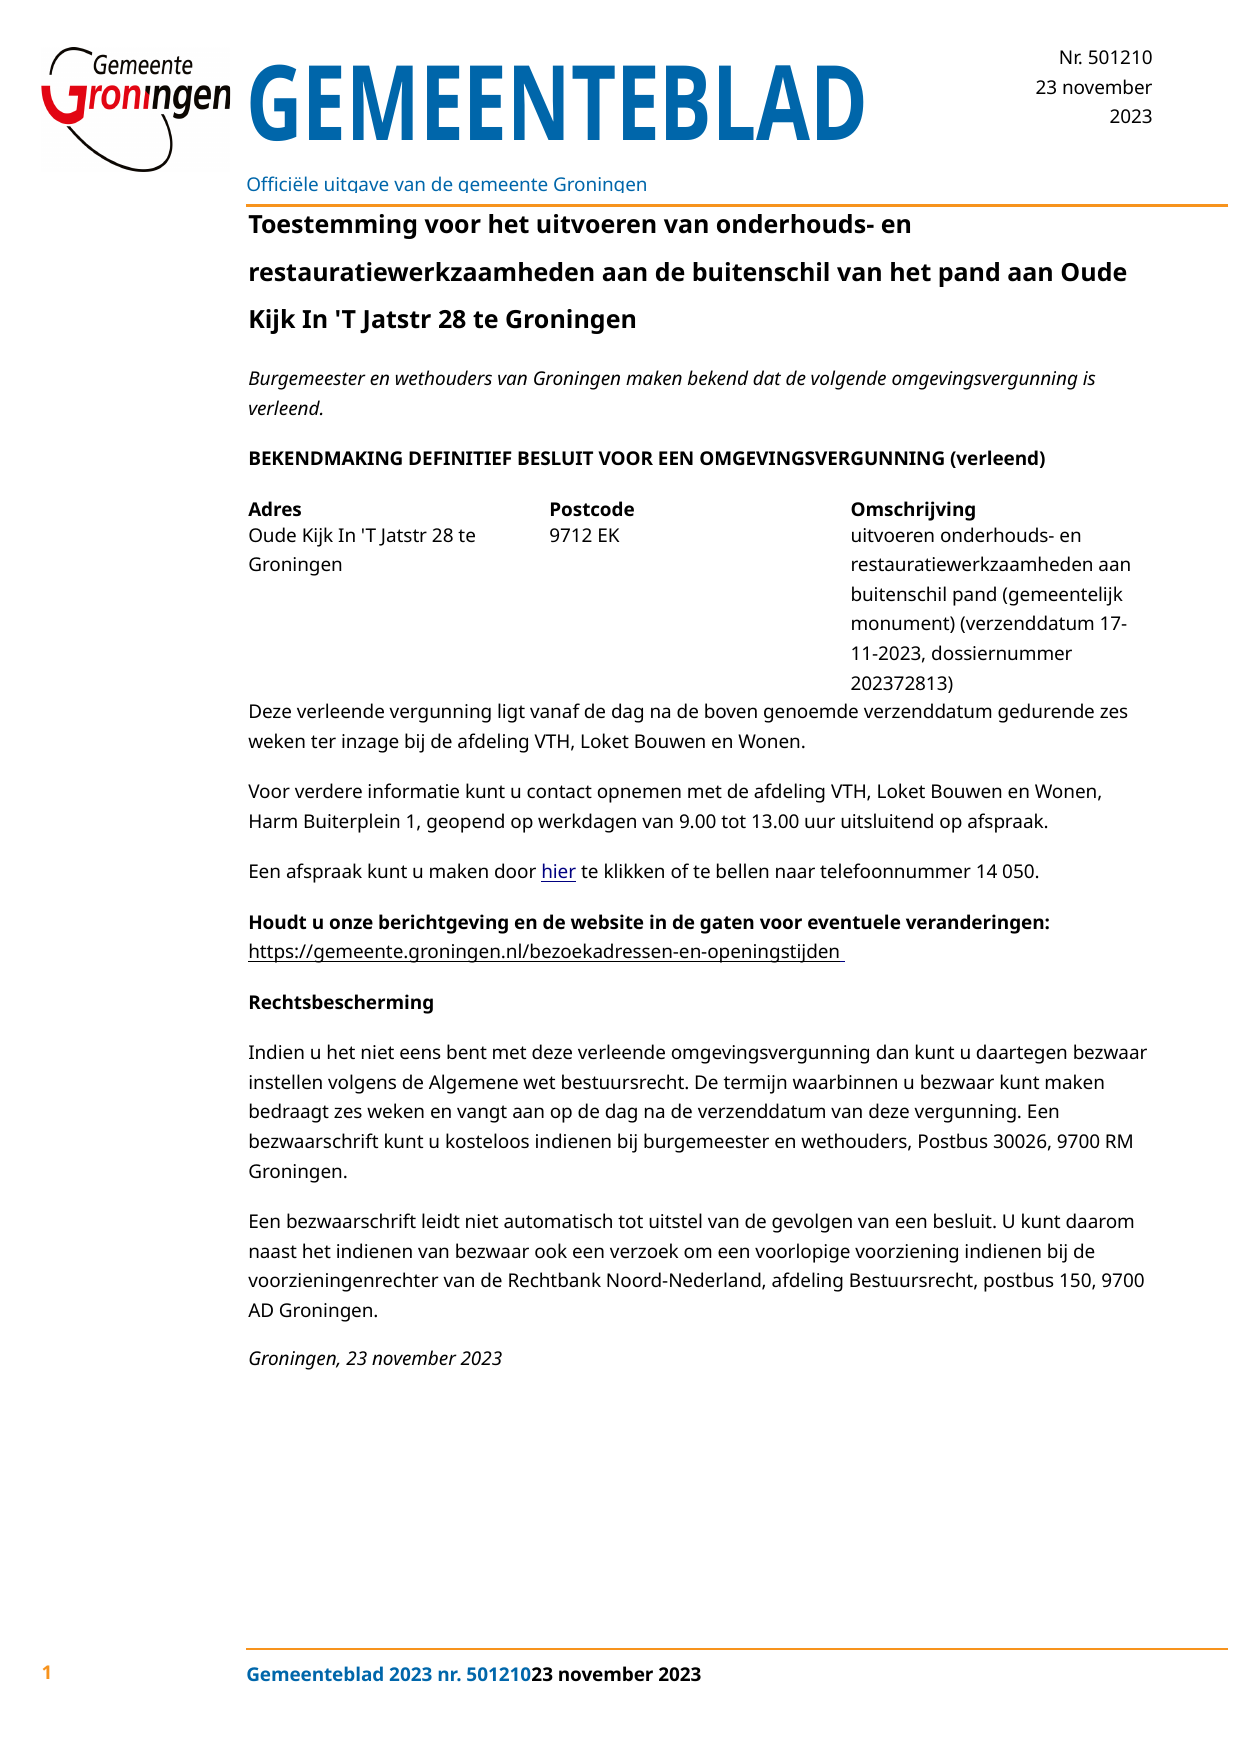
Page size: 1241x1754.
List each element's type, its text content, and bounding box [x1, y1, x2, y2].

text Voor verdere informatie kunt u contact opnemen met de afdeling VTH, Loket Bouwen en Wonen, Harm Buiterplein 1, geopend op werkdagen van 9.00 tot 13.00 uur uitsluitend op afspraak. [248, 779, 1152, 834]
text Houdt u onze berichtgeving en de website in de gaten voor eventuele veranderingen: https://gemeente.groningen.nl/bezoekadressen-en-openingstijden [248, 909, 1152, 964]
table_header Adres [248, 496, 549, 522]
text Toestemming voor het uitvoeren van onderhouds- en restauratiewerkzaamheden aan de buitenschil van het pand aan Oude Kijk In 'T Jatstr 28 te Groningen [248, 207, 1152, 336]
table_header Postcode [549, 496, 850, 522]
table_header Omschrijving [850, 496, 1152, 522]
text Een afspraak kunt u maken door hier te klikken of te bellen naar telefoonnummer 14 050. [248, 859, 1152, 884]
text Indien u het niet eens bent met deze verleende omgevingsvergunning dan kunt u daartegen bezwaar instellen volgens de Algemene wet bestuursrecht. De termijn waarbinnen u bezwaar kunt maken bedraagt zes weken en vangt aan op de dag na de verzenddatum van deze vergunning. Een bezwaarschrift kunt u kosteloos indienen bij burgemeester en wethouders, Postbus 30026, 9700 RM Groningen. [248, 1039, 1152, 1183]
table_cell uitvoeren onderhouds- en restauratiewerkzaamheden aan buitenschil pand (gemeentelijk monument) (verzenddatum 17-11-2023, dossiernummer 202372813) [850, 522, 1152, 695]
text Deze verleende vergunning ligt vanaf de dag na de boven genoemde verzenddatum gedurende zes weken ter inzage bij de afdeling VTH, Loket Bouwen en Wonen. [248, 699, 1152, 754]
picture [41, 47, 231, 172]
table_cell Oude Kijk In 'T Jatstr 28 te Groningen [248, 522, 549, 695]
text Groningen, 23 november 2023 [248, 1345, 1152, 1371]
text BEKENDMAKING DEFINITIEF BESLUIT VOOR EEN OMGEVINGSVERGUNNING (verleend) [248, 446, 1152, 471]
text Rechtsbescherming [248, 989, 1152, 1015]
table_cell 9712 EK [549, 522, 850, 695]
text Een bezwaarschrift leidt niet automatisch tot uitstel van de gevolgen van een besluit. U kunt daarom naast het indienen van bezwaar ook een verzoek om een voorlopige voorziening indienen bij de voorzieningenrechter van de Rechtbank Noord-Nederland, afdeling Bestuursrecht, postbus 150, 9700 AD Groningen. [248, 1208, 1152, 1323]
text Burgemeester en wethouders van Groningen maken bekend dat de volgende omgevingsvergunning is verleend. [248, 366, 1152, 421]
